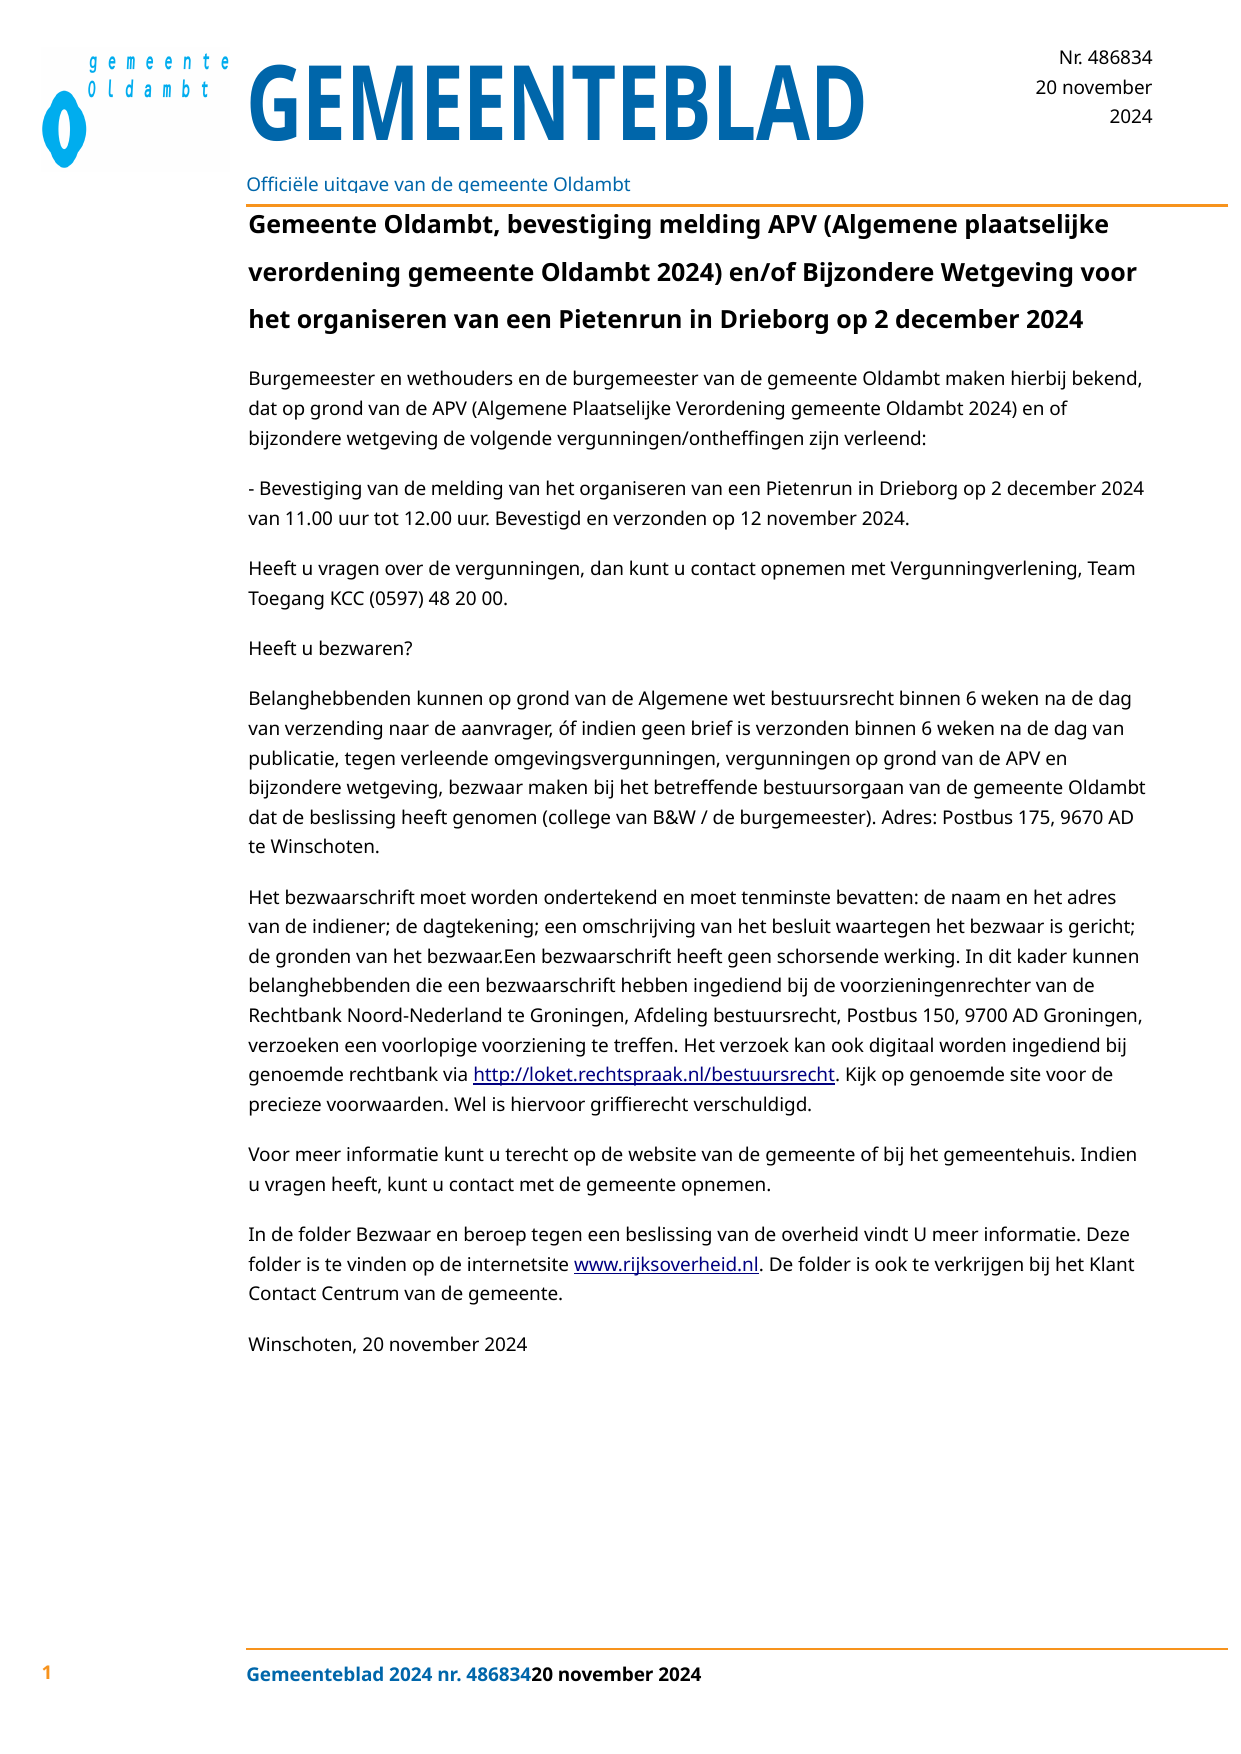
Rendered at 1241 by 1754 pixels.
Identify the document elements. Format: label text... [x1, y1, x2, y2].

text Heeft u bezwaren? [248, 635, 1152, 661]
text Heeft u vragen over de vergunningen, dan kunt u contact opnemen met Vergunningverlening, Team Toegang KCC (0597) 48 20 00. [248, 555, 1152, 610]
text Burgemeester en wethouders en de burgemeester van de gemeente Oldambt maken hierbij bekend, dat op grond van de APV (Algemene Plaatselijke Verordening gemeente Oldambt 2024) en of bijzondere wetgeving de volgende vergunningen/ontheffingen zijn verleend: [248, 366, 1152, 450]
text Gemeente Oldambt, bevestiging melding APV (Algemene plaatselijke verordening gemeente Oldambt 2024) en/of Bijzondere Wetgeving voor het organiseren van een Pietenrun in Drieborg op 2 december 2024 [248, 207, 1152, 336]
text Belanghebbenden kunnen op grond van de Algemene wet bestuursrecht binnen 6 weken na de dag van verzending naar de aanvrager, óf indien geen brief is verzonden binnen 6 weken na de dag van publicatie, tegen verleende omgevingsvergunningen, vergunningen op grond van de APV en bijzondere wetgeving, bezwaar maken bij het betreffende bestuursorgaan van de gemeente Oldambt dat de beslissing heeft genomen (college van B&W / de burgemeester). Adres: Postbus 175, 9670 AD te Winschoten. [248, 686, 1152, 859]
picture [41, 47, 231, 172]
text Winschoten, 20 november 2024 [248, 1331, 1152, 1357]
text In de folder Bezwaar en beroep tegen een beslissing van de overheid vindt U meer informatie. Deze folder is te vinden op de internetsite www.rijksoverheid.nl. De folder is ook te verkrijgen bij het Klant Contact Centrum van de gemeente. [248, 1221, 1152, 1306]
text Voor meer informatie kunt u terecht op de website van de gemeente of bij het gemeentehuis. Indien u vragen heeft, kunt u contact met de gemeente opnemen. [248, 1141, 1152, 1197]
text Het bezwaarschrift moet worden ondertekend en moet tenminste bevatten: de naam en het adres van de indiener; de dagtekening; een omschrijving van het besluit waartegen het bezwaar is gericht; de gronden van het bezwaar.Een bezwaarschrift heeft geen schorsende werking. In dit kader kunnen belanghebbenden die een bezwaarschrift hebben ingediend bij de voorzieningenrechter van de Rechtbank Noord-Nederland te Groningen, Afdeling bestuursrecht, Postbus 150, 9700 AD Groningen, verzoeken een voorlopige voorziening te treffen. Het verzoek kan ook digitaal worden ingediend bij genoemde rechtbank via http://loket.rechtspraak.nl/bestuursrecht. Kijk op genoemde site voor de precieze voorwaarden. Wel is hiervoor griffierecht verschuldigd. [248, 884, 1152, 1117]
text - Bevestiging van de melding van het organiseren van een Pietenrun in Drieborg op 2 december 2024 van 11.00 uur tot 12.00 uur. Bevestigd en verzonden op 12 november 2024. [248, 475, 1152, 530]
